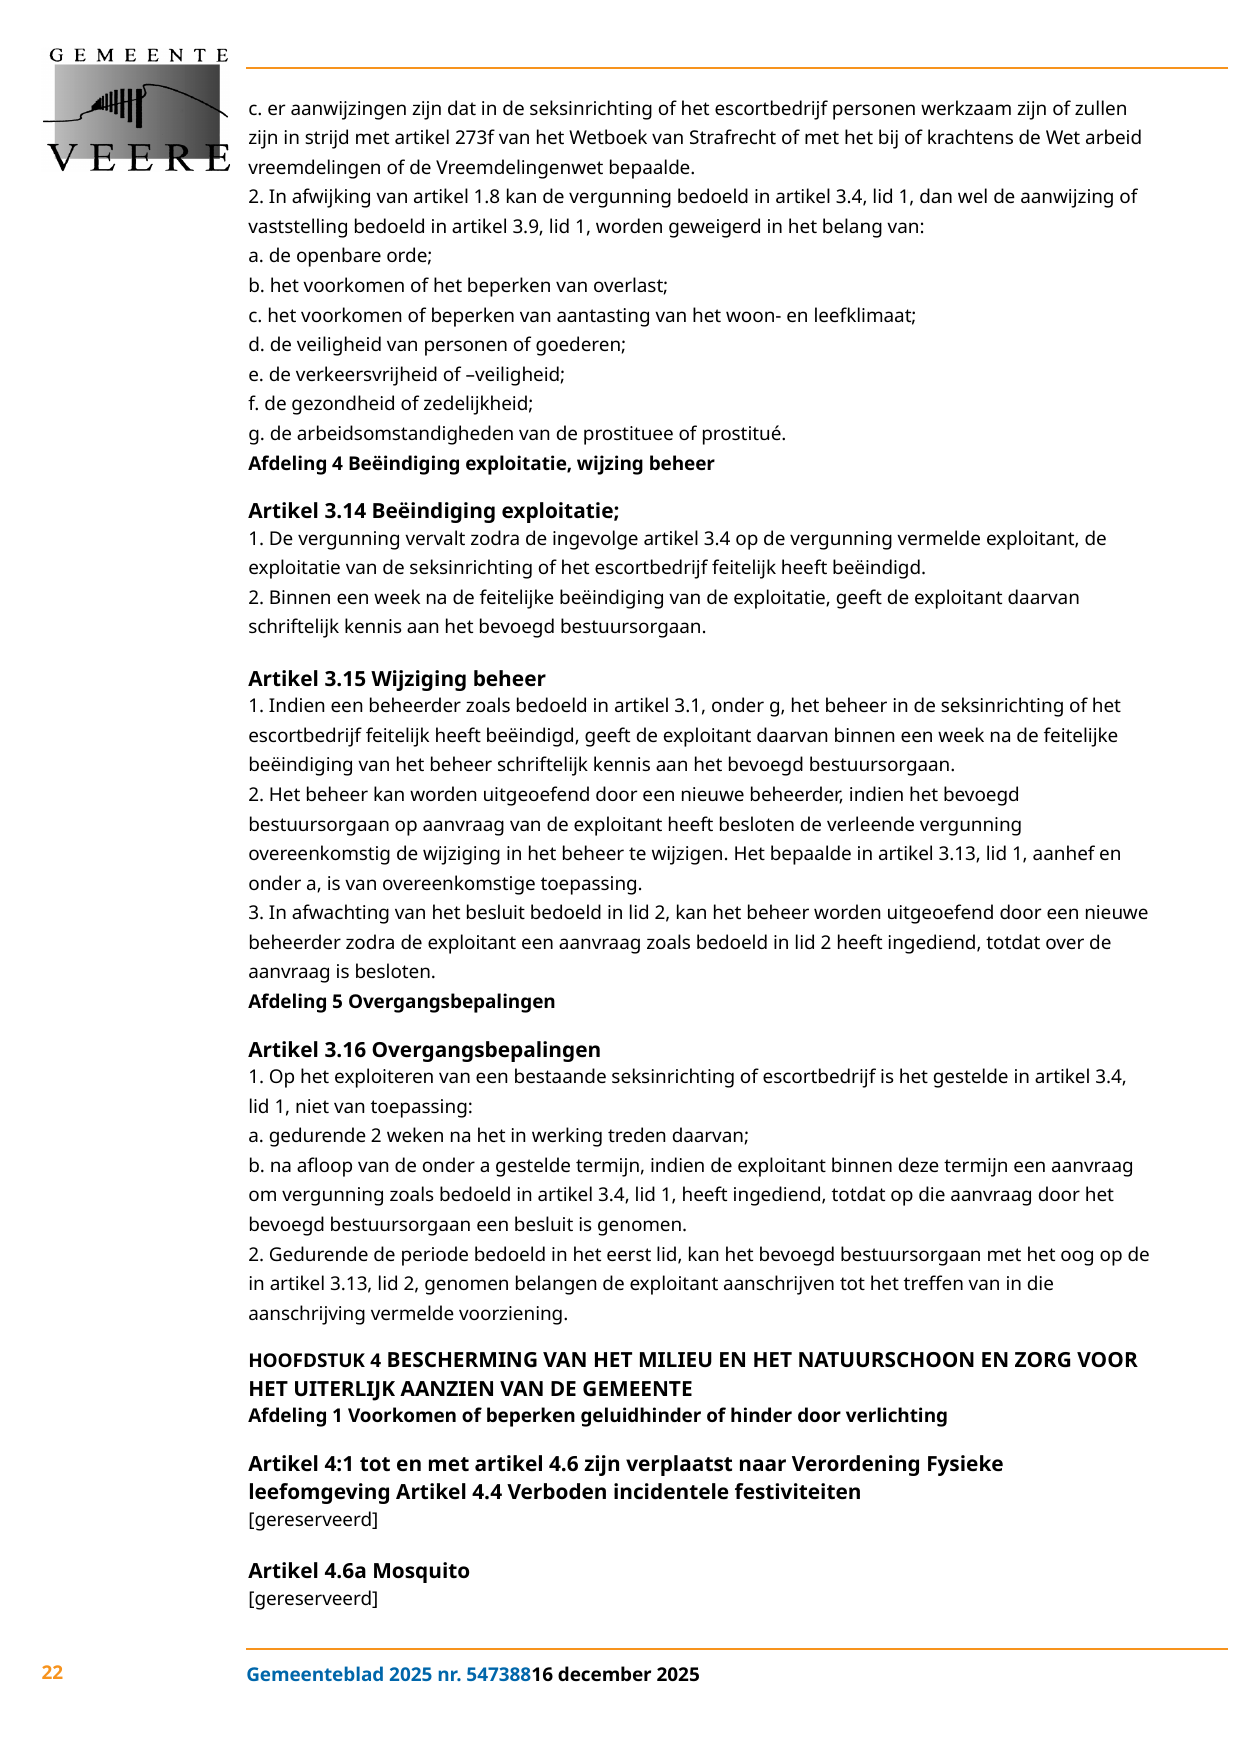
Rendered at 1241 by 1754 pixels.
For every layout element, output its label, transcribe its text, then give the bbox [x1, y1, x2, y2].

text 2. Gedurende de periode bedoeld in het eerst lid, kan het bevoegd bestuursorgaan met het oog op de in artikel 3.13, lid 2, genomen belangen de exploitant aanschrijven tot het treffen van in die aanschrijving vermelde voorziening. [248, 1241, 1152, 1326]
text Artikel 3.16 Overgangsbepalingen [248, 1035, 1152, 1063]
text 1. Op het exploiteren van een bestaande seksinrichting of escortbedrijf is het gestelde in artikel 3.4, lid 1, niet van toepassing: [248, 1063, 1152, 1118]
text d. de veiligheid van personen of goederen; [248, 331, 1152, 357]
text b. na afloop van de onder a gestelde termijn, indien de exploitant binnen deze termijn een aanvraag om vergunning zoals bedoeld in artikel 3.4, lid 1, heeft ingediend, totdat op die aanvraag door het bevoegd bestuursorgaan een besluit is genomen. [248, 1152, 1152, 1237]
text Afdeling 1 Voorkomen of beperken geluidhinder of hinder door verlichting [248, 1402, 1152, 1428]
text g. de arbeidsomstandigheden van de prostituee of prostitué. [248, 420, 1152, 446]
text 2. In afwijking van artikel 1.8 kan de vergunning bedoeld in artikel 3.4, lid 1, dan wel de aanwijzing of vaststelling bedoeld in artikel 3.9, lid 1, worden geweigerd in het belang van: [248, 183, 1152, 239]
text a. gedurende 2 weken na het in werking treden daarvan; [248, 1122, 1152, 1148]
text f. de gezondheid of zedelijkheid; [248, 391, 1152, 416]
text e. de verkeersvrijheid of –veiligheid; [248, 361, 1152, 387]
text Afdeling 5 Overgangsbepalingen [248, 988, 1152, 1014]
text 2. Binnen een week na de feitelijke beëindiging van de exploitatie, geeft de exploitant daarvan schriftelijk kennis aan het bevoegd bestuursorgaan. [248, 584, 1152, 639]
text HOOFDSTUK 4 BESCHERMING VAN HET MILIEU EN HET NATUURSCHOON EN ZORG VOOR HET UITERLIJK AANZIEN VAN DE GEMEENTE [248, 1346, 1152, 1402]
text 1. De vergunning vervalt zodra de ingevolge artikel 3.4 op de vergunning vermelde exploitant, de exploitatie van de seksinrichting of het escortbedrijf feitelijk heeft beëindigd. [248, 525, 1152, 580]
text Artikel 4.6a Mosquito [248, 1556, 1152, 1585]
text b. het voorkomen of het beperken van overlast; [248, 272, 1152, 298]
text Afdeling 4 Beëindiging exploitatie, wijzing beheer [248, 450, 1152, 476]
text Artikel 3.14 Beëindiging exploitatie; [248, 496, 1152, 525]
text Artikel 3.15 Wijziging beheer [248, 664, 1152, 692]
text 1. Indien een beheerder zoals bedoeld in artikel 3.1, onder g, het beheer in de seksinrichting of het escortbedrijf feitelijk heeft beëindigd, geeft de exploitant daarvan binnen een week na de feitelijke beëindiging van het beheer schriftelijk kennis aan het bevoegd bestuursorgaan. [248, 692, 1152, 777]
text c. het voorkomen of beperken van aantasting van het woon- en leefklimaat; [248, 302, 1152, 328]
picture [41, 47, 231, 172]
text [gereserveerd] [248, 1585, 1152, 1610]
text a. de openbare orde; [248, 243, 1152, 268]
text [gereserveerd] [248, 1506, 1152, 1532]
text 2. Het beheer kan worden uitgeoefend door een nieuwe beheerder, indien het bevoegd bestuursorgaan op aanvraag van de exploitant heeft besloten de verleende vergunning overeenkomstig de wijziging in het beheer te wijzigen. Het bepaalde in artikel 3.13, lid 1, aanhef en onder a, is van overeenkomstige toepassing. [248, 781, 1152, 896]
text 3. In afwachting van het besluit bedoeld in lid 2, kan het beheer worden uitgeoefend door een nieuwe beheerder zodra de exploitant een aanvraag zoals bedoeld in lid 2 heeft ingediend, totdat over de aanvraag is besloten. [248, 899, 1152, 984]
text Artikel 4:1 tot en met artikel 4.6 zijn verplaatst naar Verordening Fysieke leefomgeving Artikel 4.4 Verboden incidentele festiviteiten [248, 1449, 1152, 1506]
text c. er aanwijzingen zijn dat in de seksinrichting of het escortbedrijf personen werkzaam zijn of zullen zijn in strijd met artikel 273f van het Wetboek van Strafrecht of met het bij of krachtens de Wet arbeid vreemdelingen of de Vreemdelingenwet bepaalde. [248, 95, 1152, 180]
